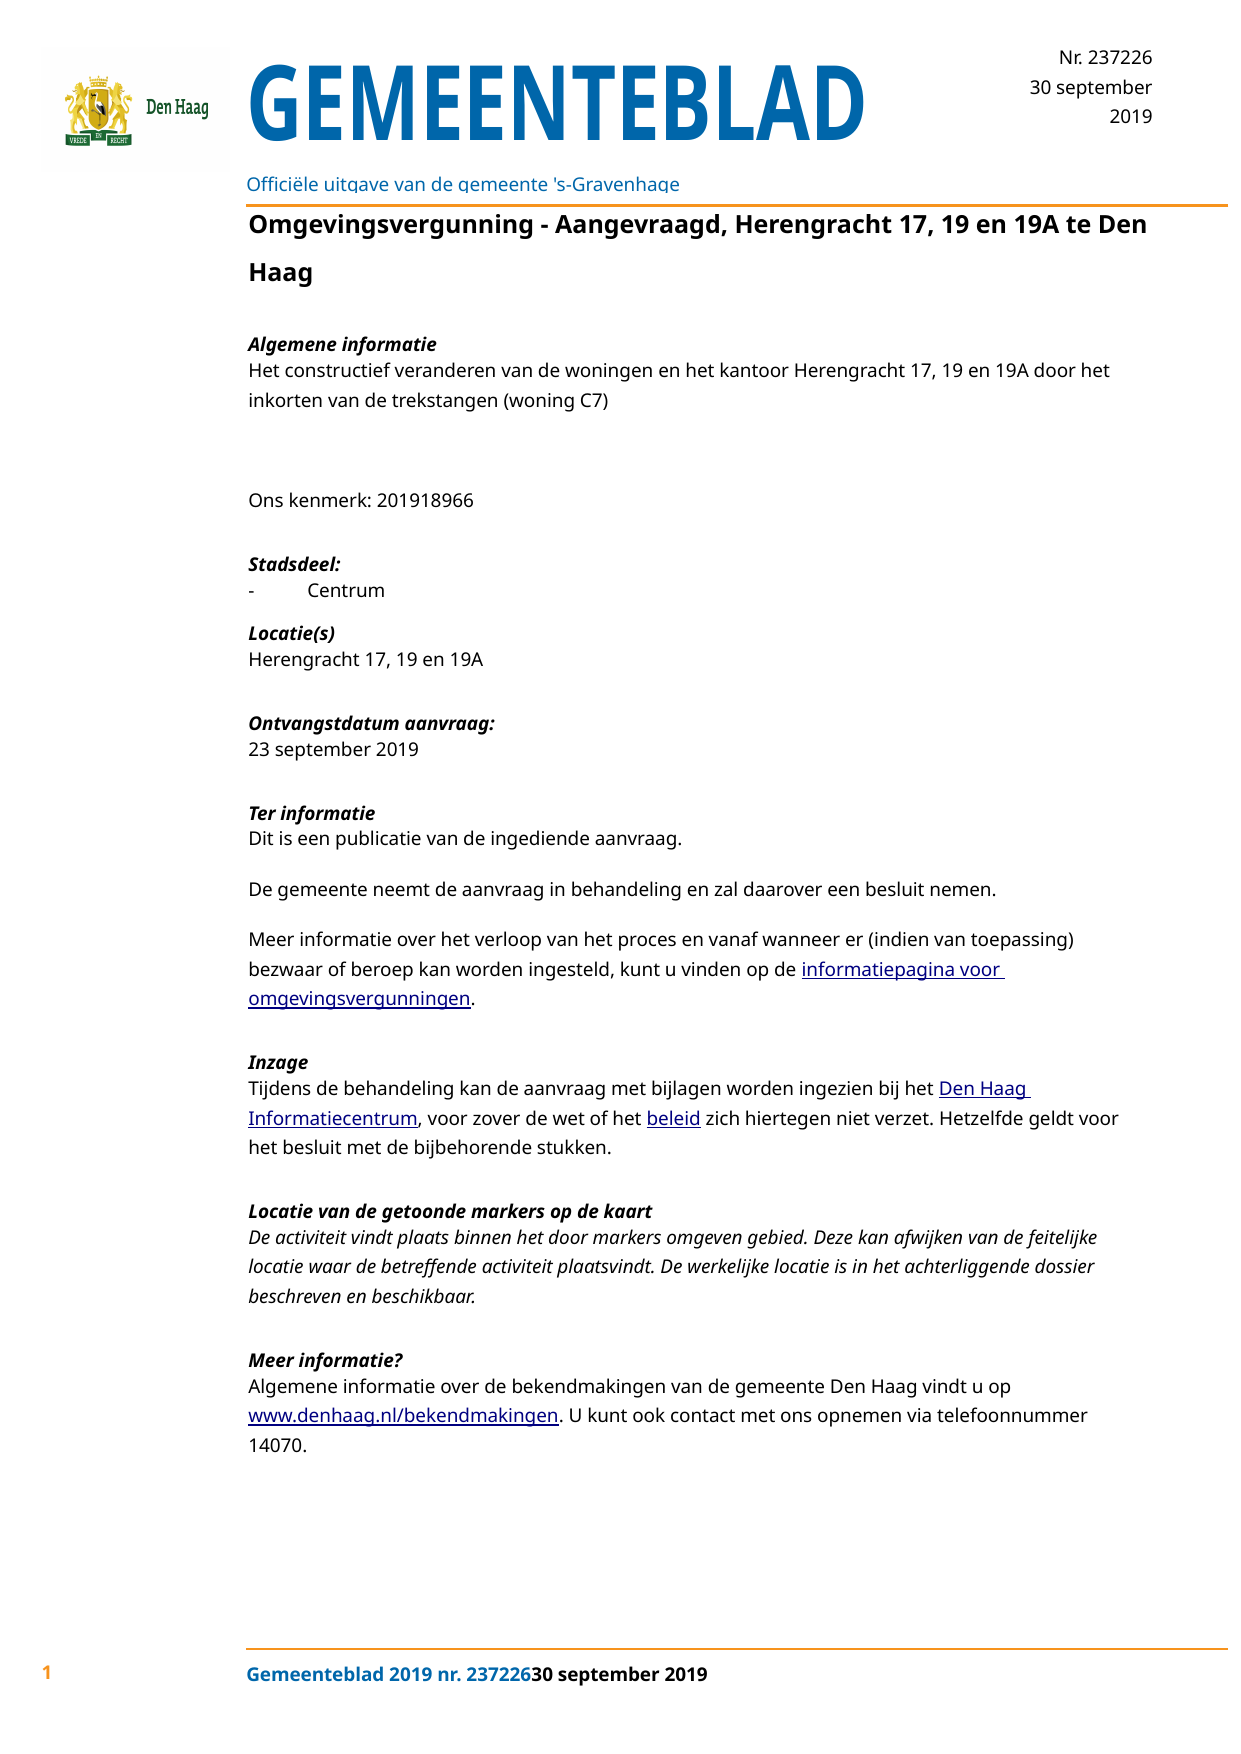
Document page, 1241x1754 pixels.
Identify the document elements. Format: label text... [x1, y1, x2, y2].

text Meer informatie? [248, 1347, 1152, 1373]
list Centrum [248, 577, 1152, 603]
text Locatie(s) [248, 620, 1152, 646]
picture [41, 47, 231, 172]
text Het constructief veranderen van de woningen en het kantoor Herengracht 17, 19 en 19A door het inkorten van de trekstangen (woning C7) [248, 357, 1152, 412]
text 23 september 2019 [248, 736, 1152, 762]
text Meer informatie over het verloop van het proces en vanaf wanneer er (indien van toepassing) bezwaar of beroep kan worden ingesteld, kunt u vinden op de informatiepagina voor omgevingsvergunningen. [248, 926, 1152, 1011]
text Stadsdeel: [248, 552, 1152, 577]
text Dit is een publicatie van de ingediende aanvraag. [248, 826, 1152, 851]
text Herengracht 17, 19 en 19A [248, 646, 1152, 672]
text Tijdens de behandeling kan de aanvraag met bijlagen worden ingezien bij het Den Haag Informatiecentrum, voor zover de wet of het beleid zich hiertegen niet verzet. Hetzelfde geldt voor het besluit met de bijbehorende stukken. [248, 1075, 1152, 1160]
text Ons kenmerk: 201918966 [248, 488, 1152, 513]
text Ontvangstdatum aanvraag: [248, 710, 1152, 736]
text Locatie van de getoonde markers op de kaart [248, 1198, 1152, 1224]
text Algemene informatie [248, 331, 1152, 357]
text Inzage [248, 1049, 1152, 1075]
text Ter informatie [248, 800, 1152, 826]
text Omgevingsvergunning - Aangevraagd, Herengracht 17, 19 en 19A te Den Haag [248, 207, 1152, 288]
text De activiteit vindt plaats binnen het door markers omgeven gebied. Deze kan afwijken van de feitelijke locatie waar de betreffende activiteit plaatsvindt. De werkelijke locatie is in het achterliggende dossier beschreven en beschikbaar. [248, 1224, 1152, 1309]
text De gemeente neemt de aanvraag in behandeling en zal daarover een besluit nemen. [248, 876, 1152, 902]
text Algemene informatie over de bekendmakingen van de gemeente Den Haag vindt u op www.denhaag.nl/bekendmakingen. U kunt ook contact met ons opnemen via telefoonnummer 14070. [248, 1373, 1152, 1458]
